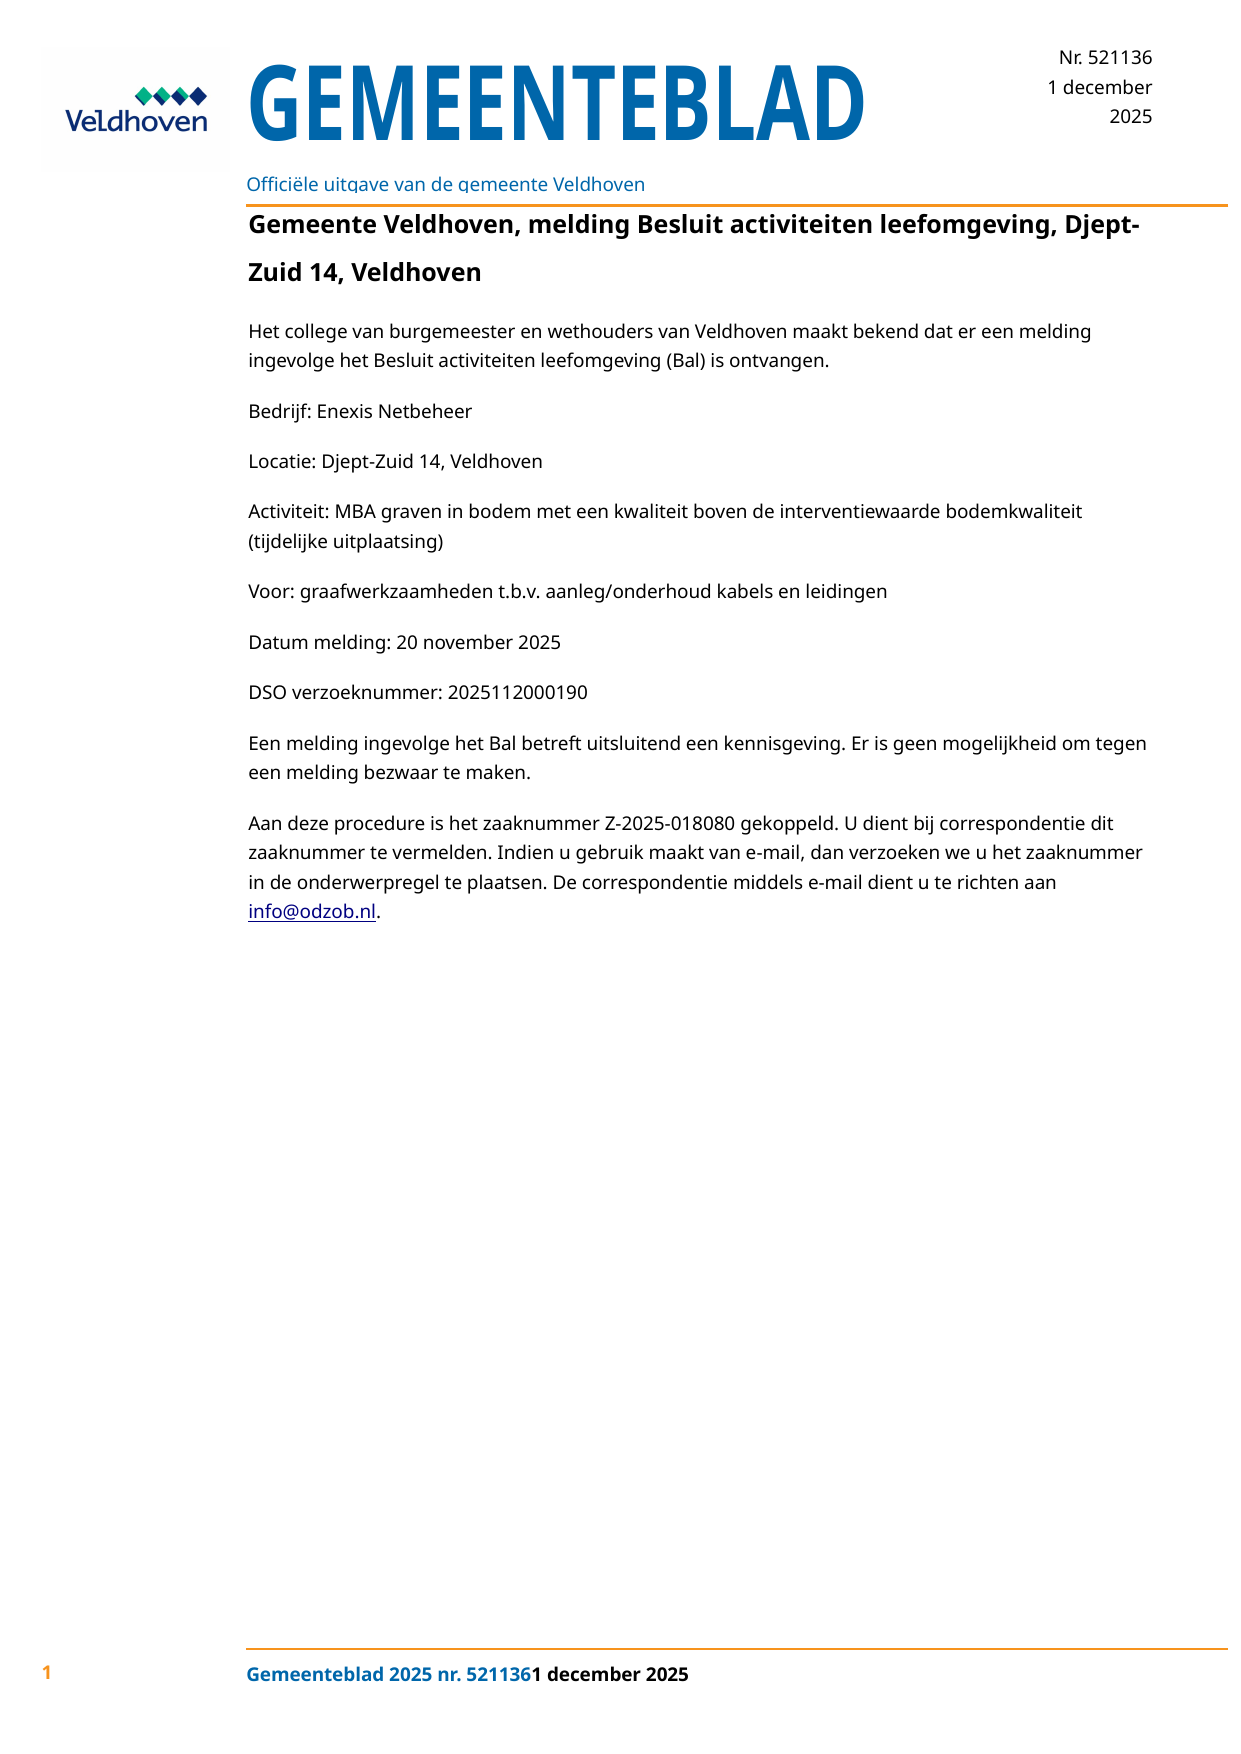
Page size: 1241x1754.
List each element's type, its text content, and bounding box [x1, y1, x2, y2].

text Gemeente Veldhoven, melding Besluit activiteiten leefomgeving, Djept-Zuid 14, Veldhoven [248, 207, 1152, 288]
text DSO verzoeknummer: 2025112000190 [248, 679, 1152, 705]
text Aan deze procedure is het zaaknummer Z-2025-018080 gekoppeld. U dient bij correspondentie dit zaaknummer te vermelden. Indien u gebruik maakt van e-mail, dan verzoeken we u het zaaknummer in de onderwerpregel te plaatsen. De correspondentie middels e-mail dient u te richten aan info@odzob.nl. [248, 810, 1152, 924]
text Het college van burgemeester en wethouders van Veldhoven maakt bekend dat er een melding ingevolge het Besluit activiteiten leefomgeving (Bal) is ontvangen. [248, 318, 1152, 373]
text Activiteit: MBA graven in bodem met een kwaliteit boven de interventiewaarde bodemkwaliteit (tijdelijke uitplaatsing) [248, 499, 1152, 554]
text Locatie: Djept-Zuid 14, Veldhoven [248, 448, 1152, 474]
text Een melding ingevolge het Bal betreft uitsluitend een kennisgeving. Er is geen mogelijkheid om tegen een melding bezwaar te maken. [248, 730, 1152, 785]
picture [41, 47, 231, 172]
text Datum melding: 20 november 2025 [248, 629, 1152, 655]
text Voor: graafwerkzaamheden t.b.v. aanleg/onderhoud kabels en leidingen [248, 579, 1152, 604]
text Bedrijf: Enexis Netbeheer [248, 398, 1152, 424]
